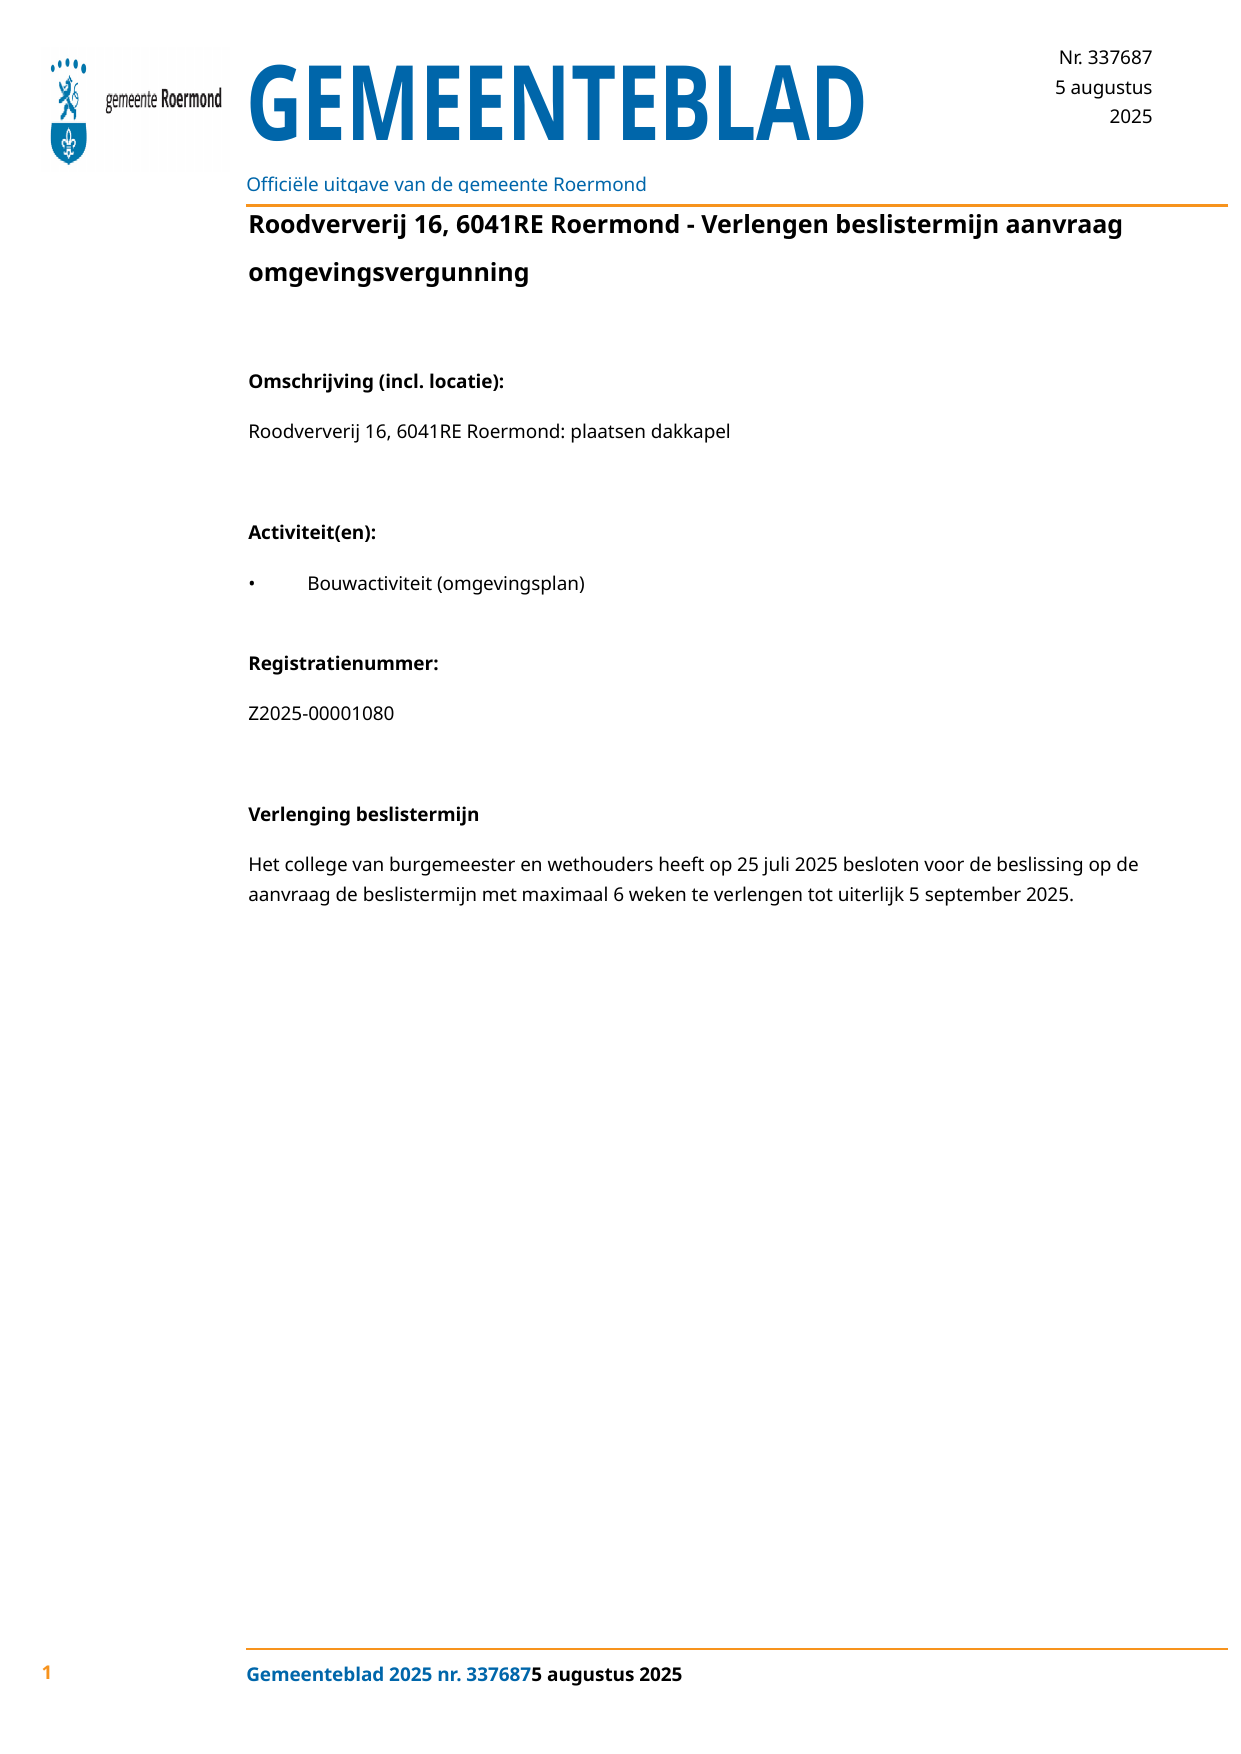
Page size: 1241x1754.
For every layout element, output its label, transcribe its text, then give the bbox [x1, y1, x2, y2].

picture [41, 47, 231, 172]
text Verlenging beslistermijn [248, 801, 1152, 827]
text Activiteit(en): [248, 519, 1152, 545]
text Omschrijving (incl. locatie): [248, 368, 1152, 394]
text Het college van burgemeester en wethouders heeft op 25 juli 2025 besloten voor de beslissing op de aanvraag de beslistermijn met maximaal 6 weken te verlengen tot uiterlijk 5 september 2025. [248, 852, 1152, 907]
list Bouwactiviteit (omgevingsplan) [248, 570, 1152, 596]
text Registratienummer: [248, 650, 1152, 676]
text Z2025-00001080 [248, 700, 1152, 726]
text Roodververij 16, 6041RE Roermond - Verlengen beslistermijn aanvraag omgevingsvergunning [248, 207, 1152, 288]
text Roodververij 16, 6041RE Roermond: plaatsen dakkapel [248, 419, 1152, 444]
